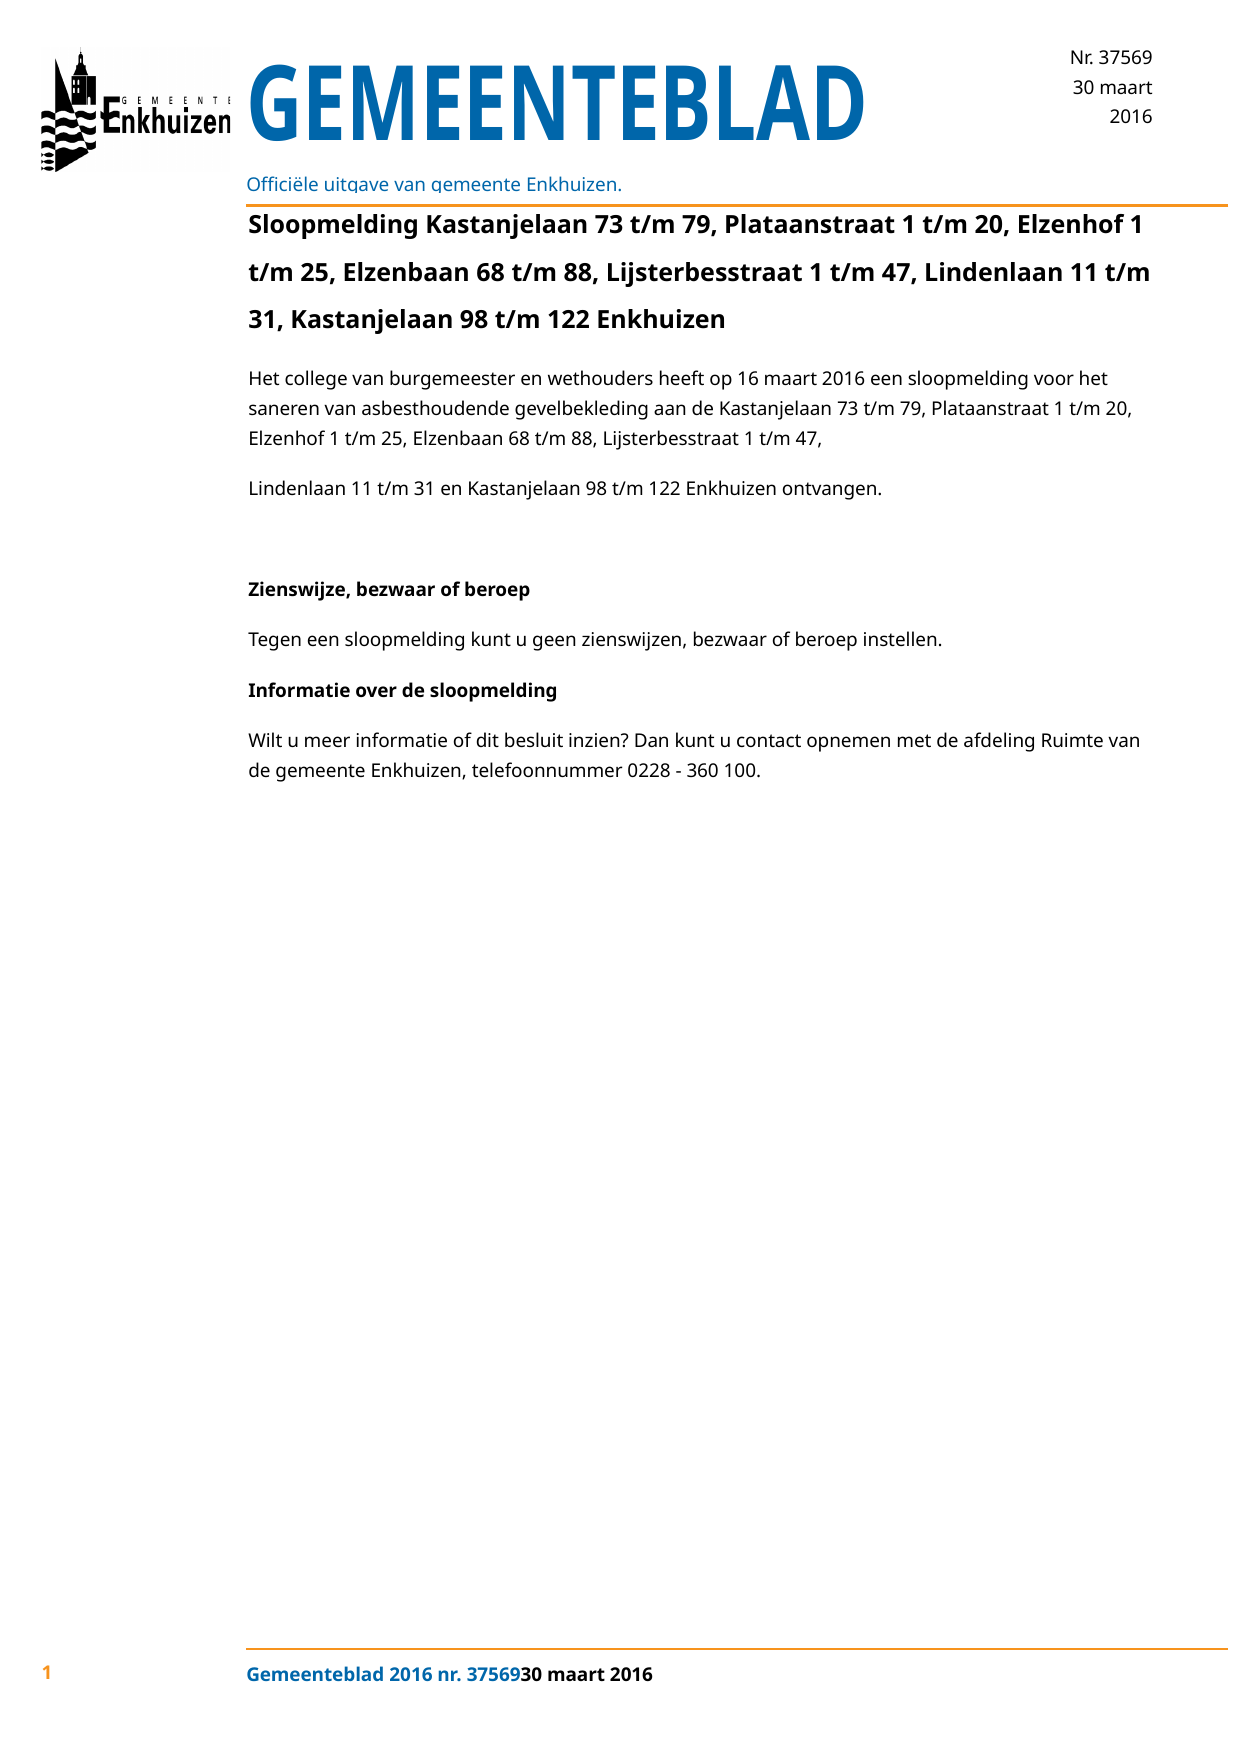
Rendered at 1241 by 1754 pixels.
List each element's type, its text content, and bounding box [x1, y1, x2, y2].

text Informatie over de sloopmelding [248, 677, 1152, 702]
text Tegen een sloopmelding kunt u geen zienswijzen, bezwaar of beroep instellen. [248, 626, 1152, 652]
text Wilt u meer informatie of dit besluit inzien? Dan kunt u contact opnemen met de afdeling Ruimte van de gemeente Enkhuizen, telefoonnummer 0228 - 360 100. [248, 727, 1152, 782]
text Het college van burgemeester en wethouders heeft op 16 maart 2016 een sloopmelding voor het saneren van asbesthoudende gevelbekleding aan de Kastanjelaan 73 t/m 79, Plataanstraat 1 t/m 20, Elzenhof 1 t/m 25, Elzenbaan 68 t/m 88, Lijsterbesstraat 1 t/m 47, [248, 366, 1152, 450]
text Zienswijze, bezwaar of beroep [248, 576, 1152, 602]
text Lindenlaan 11 t/m 31 en Kastanjelaan 98 t/m 122 Enkhuizen ontvangen. [248, 475, 1152, 501]
text Sloopmelding Kastanjelaan 73 t/m 79, Plataanstraat 1 t/m 20, Elzenhof 1 t/m 25, Elzenbaan 68 t/m 88, Lijsterbesstraat 1 t/m 47, Lindenlaan 11 t/m 31, Kastanjelaan 98 t/m 122 Enkhuizen [248, 207, 1152, 336]
picture [41, 47, 231, 172]
